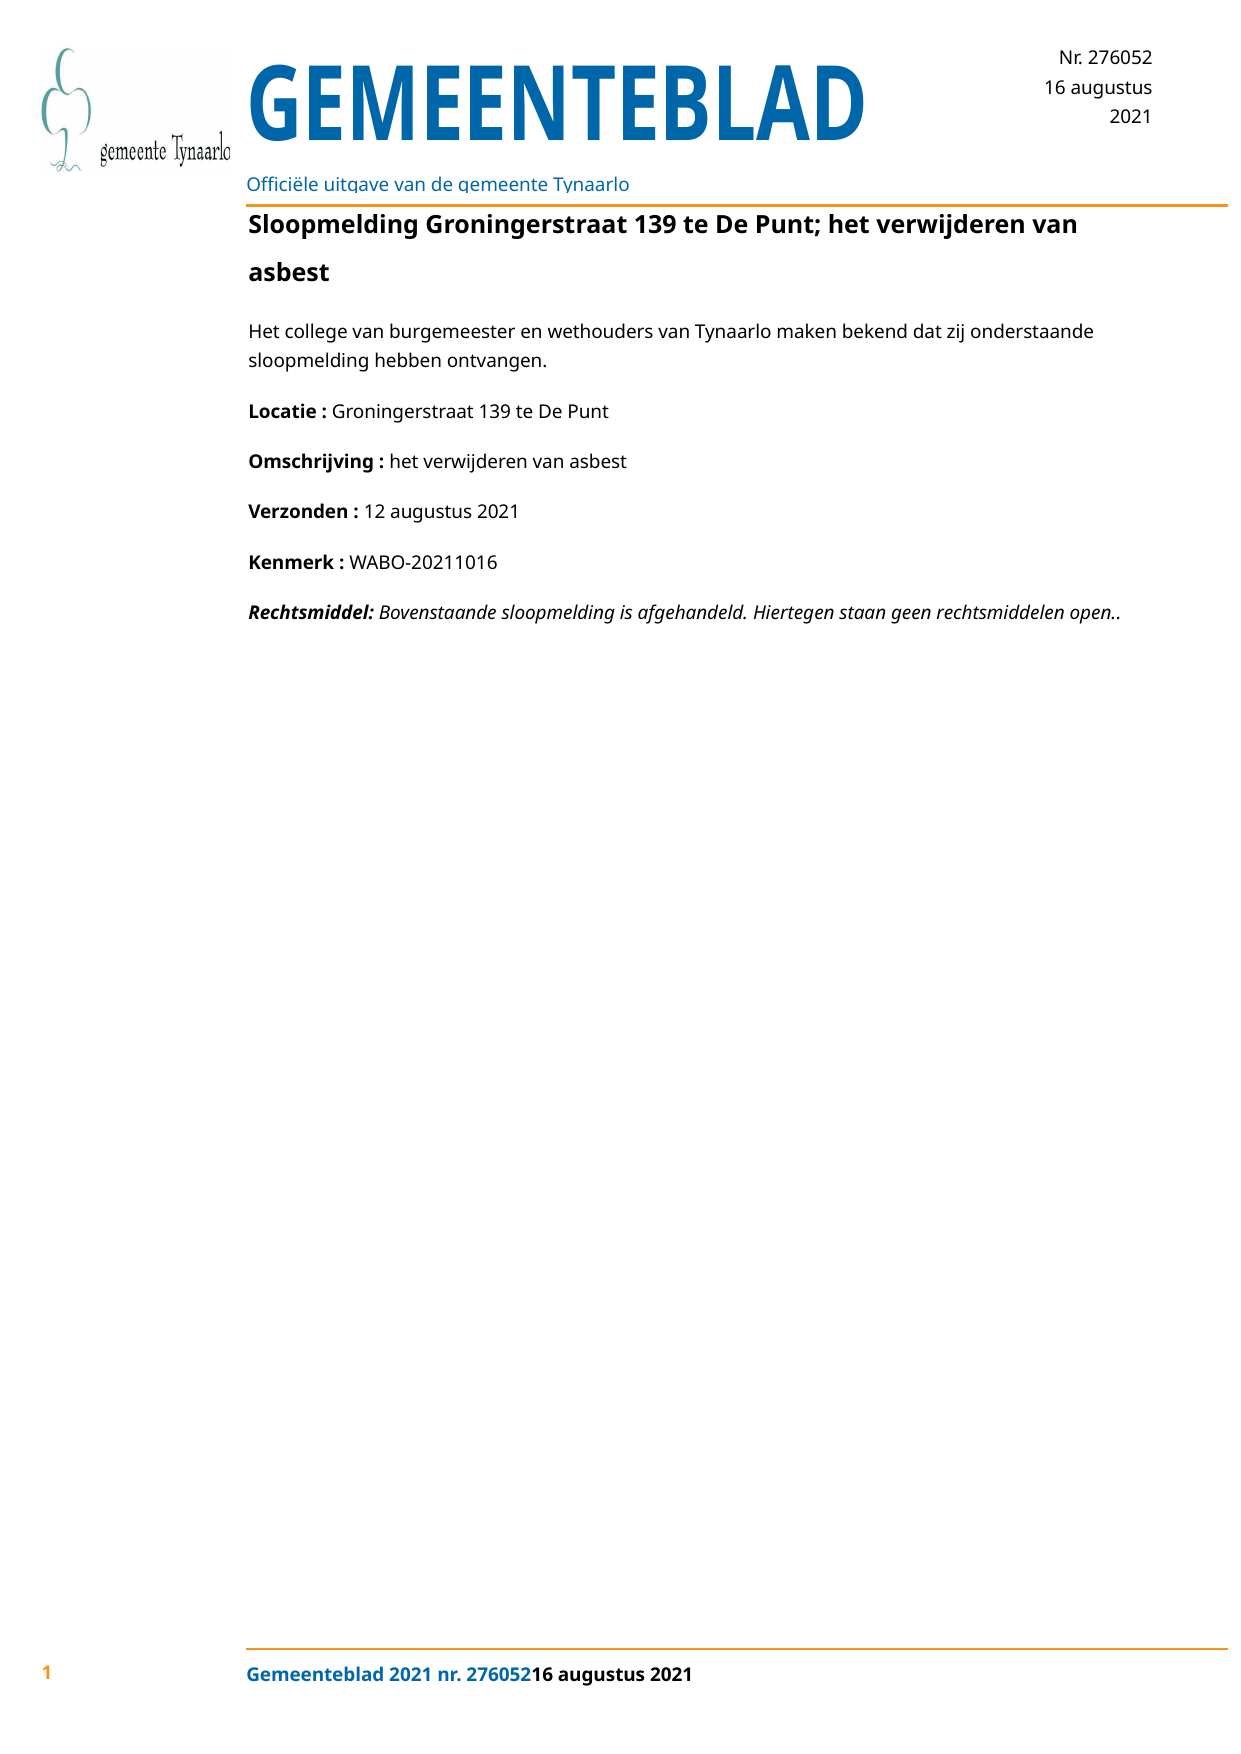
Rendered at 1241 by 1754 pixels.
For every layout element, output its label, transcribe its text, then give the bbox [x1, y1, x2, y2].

text Locatie : Groningerstraat 139 te De Punt [248, 398, 1152, 424]
text Omschrijving : het verwijderen van asbest [248, 448, 1152, 474]
picture [41, 47, 231, 172]
text Het college van burgemeester en wethouders van Tynaarlo maken bekend dat zij onderstaande sloopmelding hebben ontvangen. [248, 318, 1152, 373]
text Sloopmelding Groningerstraat 139 te De Punt; het verwijderen van asbest [248, 207, 1152, 288]
text Rechtsmiddel: Bovenstaande sloopmelding is afgehandeld. Hiertegen staan geen rechtsmiddelen open.. [248, 599, 1152, 625]
text Verzonden : 12 augustus 2021 [248, 499, 1152, 524]
text Kenmerk : WABO-20211016 [248, 549, 1152, 575]
